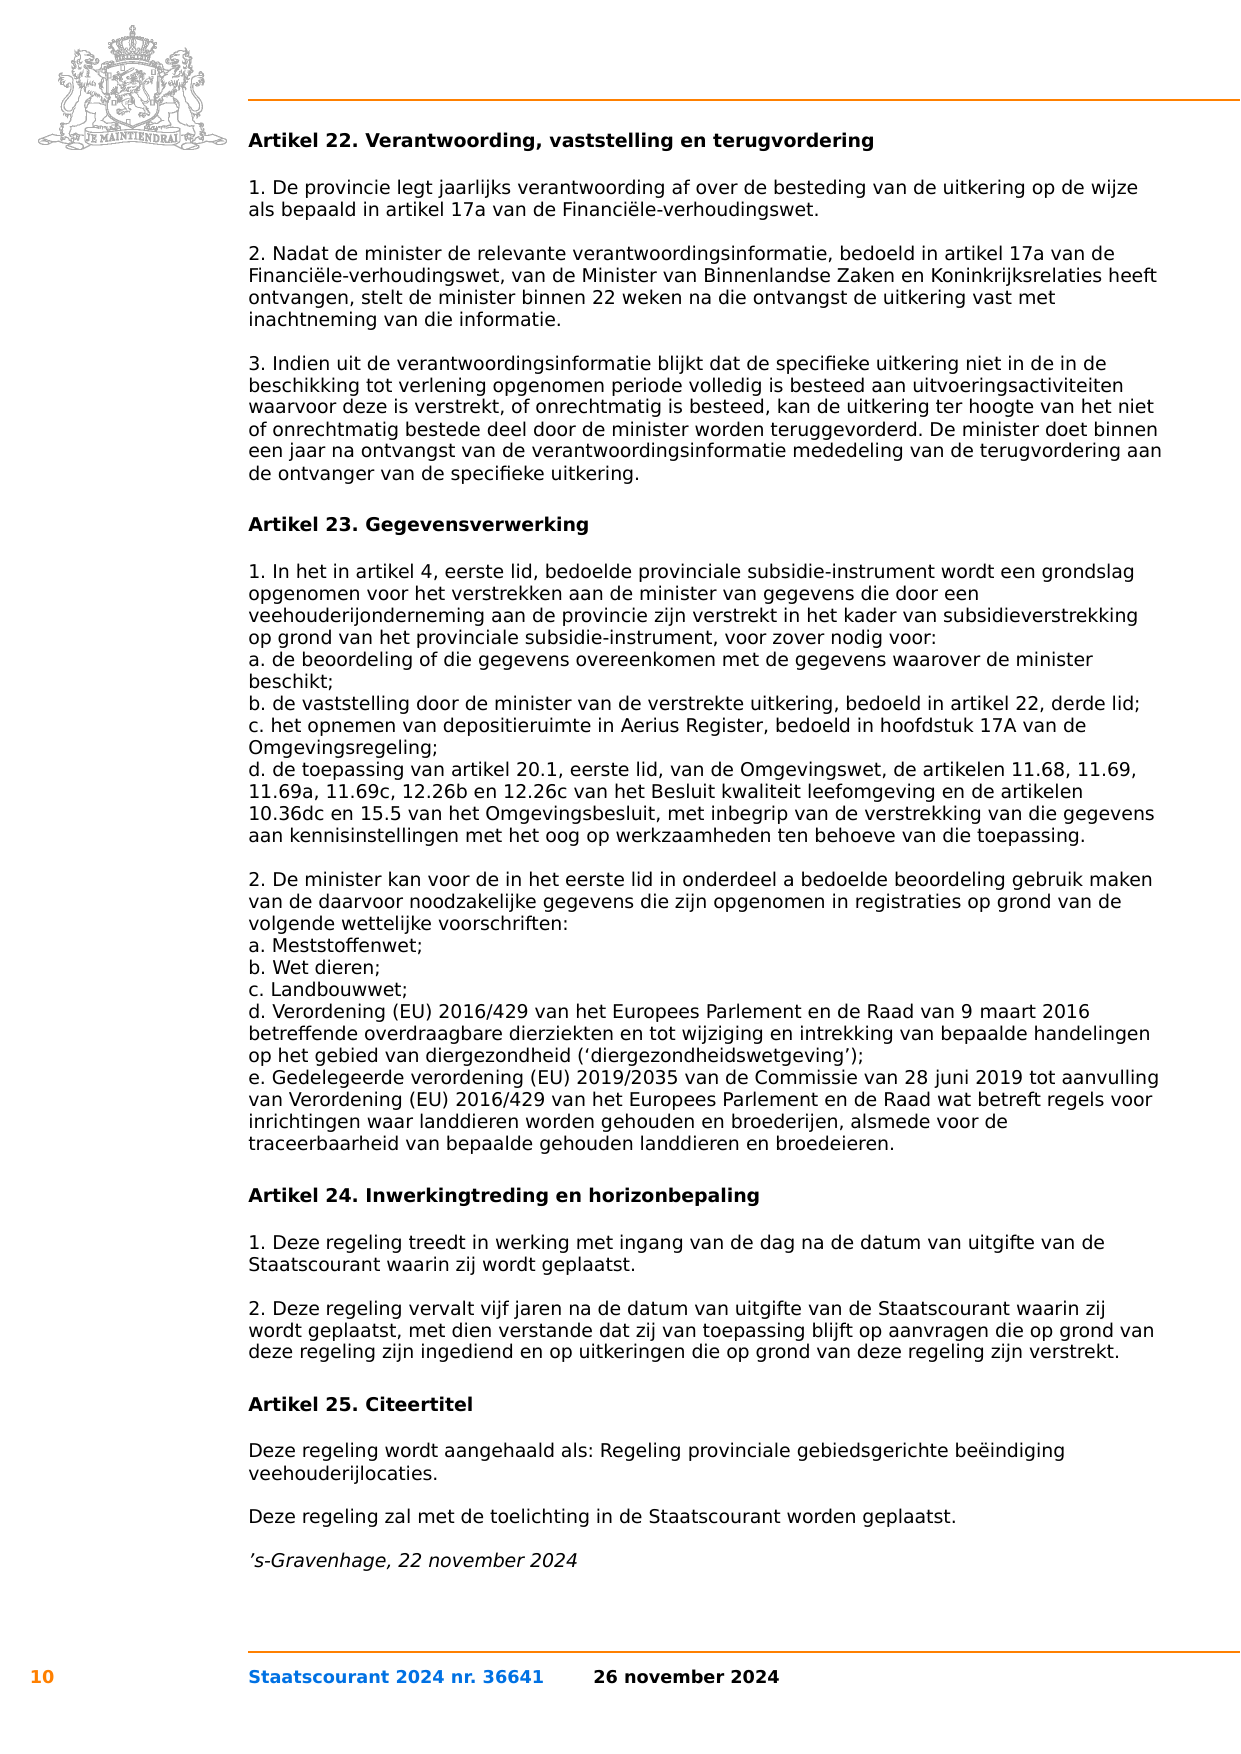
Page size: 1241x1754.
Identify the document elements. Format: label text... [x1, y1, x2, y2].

text 1. De provincie legt jaarlijks verantwoording af over de besteding van de uitkering op de wijze als bepaald in artikel 17a van de Financiële-verhoudingswet. [248, 177, 1163, 221]
text e. Gedelegeerde verordening (EU) 2019/2035 van de Commissie van 28 juni 2019 tot aanvulling van Verordening (EU) 2016/429 van het Europees Parlement en de Raad wat betreft regels voor inrichtingen waar landdieren worden gehouden en broederijen, alsmede voor de traceerbaarheid van bepaalde gehouden landdieren en broedeieren. [248, 1067, 1163, 1155]
subtitle Artikel 23. Gegevensverwerking [248, 514, 1163, 536]
text a. de beoordeling of die gegevens overeenkomen met de gegevens waarover de minister beschikt; [248, 649, 1163, 693]
text 3. Indien uit de verantwoordingsinformatie blijkt dat de specifieke uitkering niet in de in de beschikking tot verlening opgenomen periode volledig is besteed aan uitvoeringsactiviteiten waarvoor deze is verstrekt, of onrechtmatig is besteed, kan de uitkering ter hoogte van het niet of onrechtmatig bestede deel door de minister worden teruggevorderd. De minister doet binnen een jaar na ontvangst van de verantwoordingsinformatie mededeling van de terugvordering aan de ontvanger van de specifieke uitkering. [248, 352, 1163, 484]
text d. Verordening (EU) 2016/429 van het Europees Parlement en de Raad van 9 maart 2016 betreffende overdraagbare dierziekten en tot wijziging en intrekking van bepaalde handelingen op het gebied van diergezondheid (‘diergezondheidswetgeving’); [248, 1001, 1163, 1067]
subtitle Artikel 25. Citeertitel [248, 1393, 1163, 1415]
text b. de vaststelling door de minister van de verstrekte uitkering, bedoeld in artikel 22, derde lid; [248, 693, 1163, 715]
text a. Meststoffenwet; [248, 935, 1163, 957]
subtitle Artikel 22. Verantwoording, vaststelling en terugvordering [248, 130, 1163, 152]
text Deze regeling wordt aangehaald als: Regeling provinciale gebiedsgerichte beëindiging veehouderijlocaties. [248, 1440, 1163, 1484]
subtitle Artikel 24. Inwerkingtreding en horizonbepaling [248, 1185, 1163, 1207]
text ’s-Gravenhage, 22 november 2024 [248, 1550, 1163, 1572]
picture [38, 25, 227, 150]
text 2. De minister kan voor de in het eerste lid in onderdeel a bedoelde beoordeling gebruik maken van de daarvoor noodzakelijke gegevens die zijn opgenomen in registraties op grond van de volgende wettelijke voorschriften: [248, 869, 1163, 935]
text c. het opnemen van depositieruimte in Aerius Register, bedoeld in hoofdstuk 17A van de Omgevingsregeling; [248, 715, 1163, 759]
text b. Wet dieren; [248, 957, 1163, 979]
text 2. Deze regeling vervalt vijf jaren na de datum van uitgifte van de Staatscourant waarin zij wordt geplaatst, met dien verstande dat zij van toepassing blijft op aanvragen die op grond van deze regeling zijn ingediend en op uitkeringen die op grond van deze regeling zijn verstrekt. [248, 1297, 1163, 1363]
text 1. Deze regeling treedt in werking met ingang van de dag na de datum van uitgifte van de Staatscourant waarin zij wordt geplaatst. [248, 1232, 1163, 1276]
text d. de toepassing van artikel 20.1, eerste lid, van de Omgevingswet, de artikelen 11.68, 11.69, 11.69a, 11.69c, 12.26b en 12.26c van het Besluit kwaliteit leefomgeving en de artikelen 10.36dc en 15.5 van het Omgevingsbesluit, met inbegrip van de verstrekking van die gegevens aan kennisinstellingen met het oog op werkzaamheden ten behoeve van die toepassing. [248, 759, 1163, 847]
text 2. Nadat de minister de relevante verantwoordingsinformatie, bedoeld in artikel 17a van de Financiële-verhoudingswet, van de Minister van Binnenlandse Zaken en Koninkrijksrelaties heeft ontvangen, stelt de minister binnen 22 weken na die ontvangst de uitkering vast met inachtneming van die informatie. [248, 243, 1163, 331]
text Deze regeling zal met de toelichting in de Staatscourant worden geplaatst. [248, 1506, 1163, 1528]
text c. Landbouwwet; [248, 979, 1163, 1001]
text 1. In het in artikel 4, eerste lid, bedoelde provinciale subsidie-instrument wordt een grondslag opgenomen voor het verstrekken aan de minister van gegevens die door een veehouderijonderneming aan de provincie zijn verstrekt in het kader van subsidieverstrekking op grond van het provinciale subsidie-instrument, voor zover nodig voor: [248, 561, 1163, 649]
